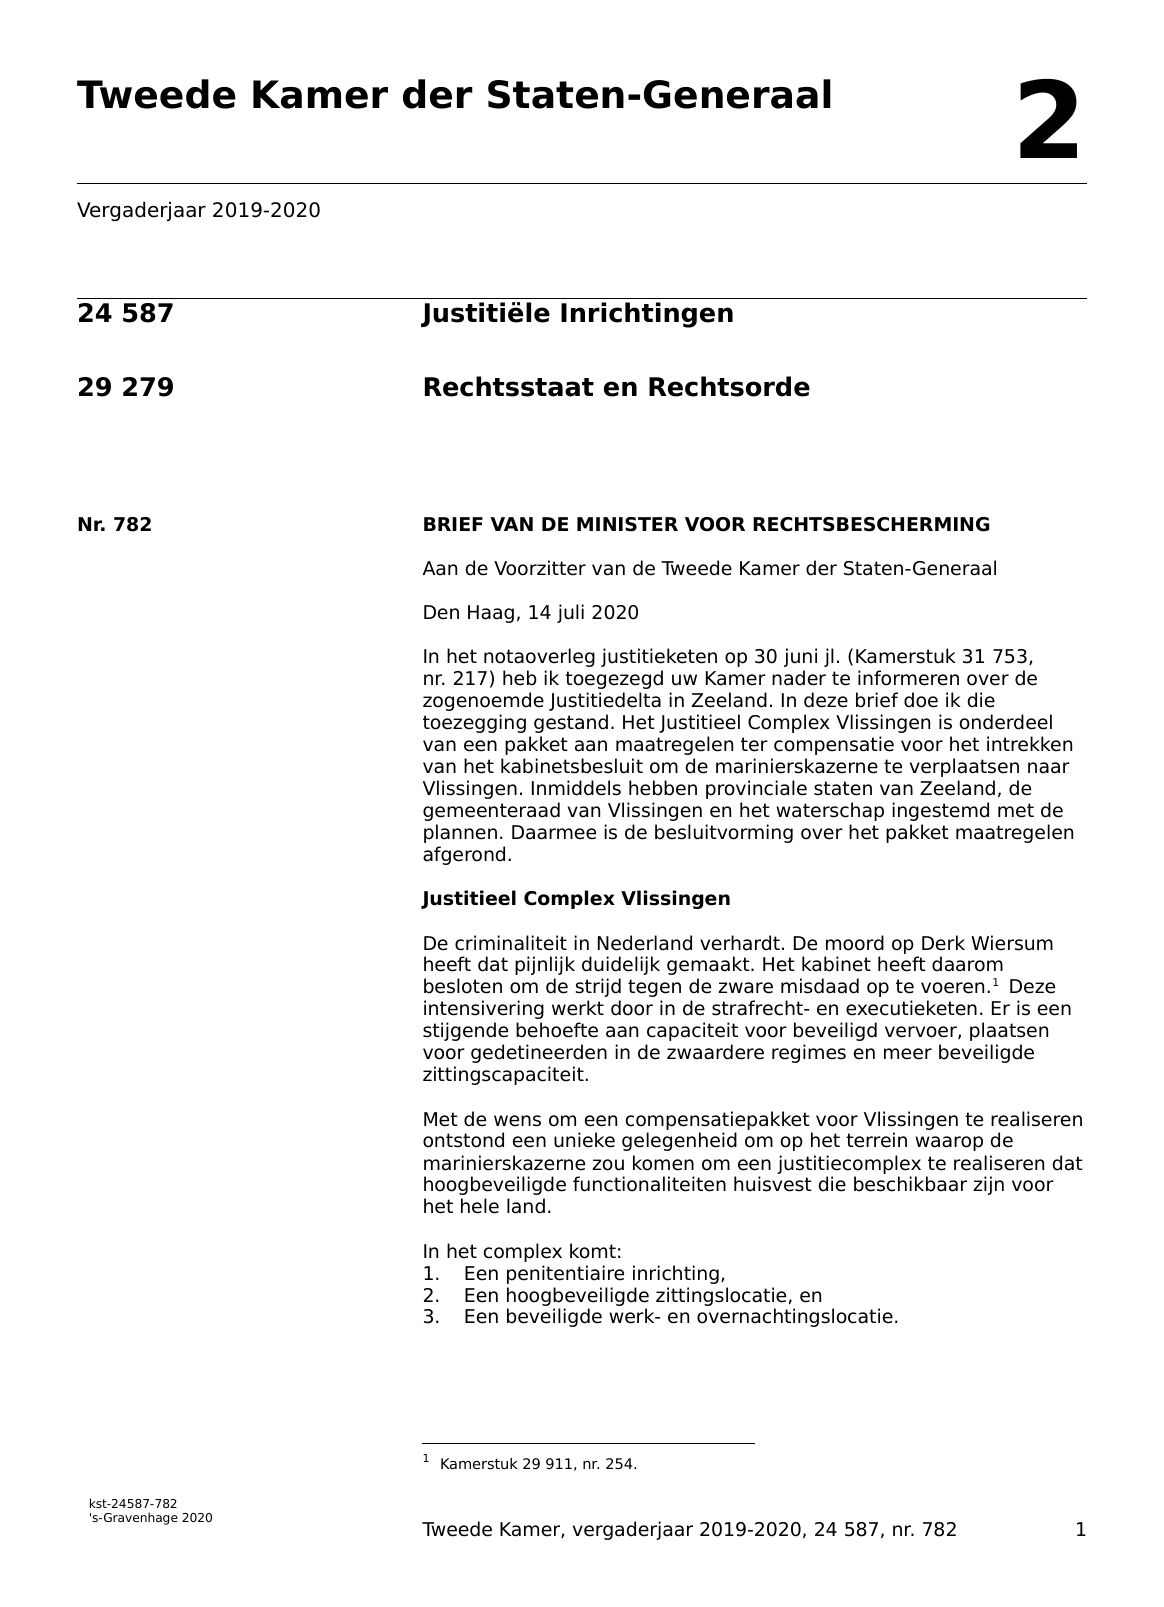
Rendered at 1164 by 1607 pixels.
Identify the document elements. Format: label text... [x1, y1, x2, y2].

subtitle Justitieel Complex Vlissingen [422, 888, 1087, 910]
table_header Tweede Kamer der Staten-Generaal [77, 59, 886, 183]
text 1. Een penitentiaire inrichting, [422, 1262, 1087, 1284]
table_cell Vergaderjaar 2019-2020 [77, 184, 1087, 298]
subtitle 24 587 Justitiële Inrichtingen [77, 299, 1087, 329]
text Aan de Voorzitter van de Tweede Kamer der Staten-Generaal [422, 558, 1087, 580]
text De criminaliteit in Nederland verhardt. De moord op Derk Wiersum heeft dat pijnlijk duidelijk gemaakt. Het kabinet heeft daarom besloten om de strijd tegen de zware misdaad op te voeren. Deze intensivering werkt door in de strafrecht- en executieketen. Er is een stijgende behoefte aan capaciteit voor beveiligd vervoer, plaatsen voor gedetineerden in de zwaardere regimes en meer beveiligde zittingscapaciteit. [422, 932, 1087, 1086]
table_header 2 [886, 59, 1087, 183]
text 2. Een hoogbeveiligde zittingslocatie, en [422, 1284, 1087, 1306]
text Den Haag, 14 juli 2020 [422, 602, 1087, 624]
text 3. Een beveiligde werk- en overnachtingslocatie. [422, 1306, 1087, 1328]
text 's-Gravenhage 2020 [88, 1511, 323, 1525]
subtitle 29 279 Rechtsstaat en Rechtsorde [77, 373, 1087, 403]
text Kamerstuk 29 911, nr. 254. [422, 1452, 1087, 1474]
text In het complex komt: [422, 1241, 1087, 1262]
text kst-24587-782 [88, 1497, 323, 1511]
text In het notaoverleg justitieketen op 30 juni jl. (Kamerstuk 31 753, nr. 217) heb ik toegezegd uw Kamer nader te informeren over de zogenoemde Justitiedelta in Zeeland. In deze brief doe ik die toezegging gestand. Het Justitieel Complex Vlissingen is onderdeel van een pakket aan maatregelen ter compensatie voor het intrekken van het kabinetsbesluit om de marinierskazerne te verplaatsen naar Vlissingen. Inmiddels hebben provinciale staten van Zeeland, de gemeenteraad van Vlissingen en het waterschap ingestemd met de plannen. Daarmee is de besluitvorming over het pakket maatregelen afgerond. [422, 646, 1087, 866]
subtitle Nr. 782 BRIEF VAN DE MINISTER VOOR RECHTSBESCHERMING [77, 514, 1087, 536]
text Met de wens om een compensatiepakket voor Vlissingen te realiseren ontstond een unieke gelegenheid om op het terrein waarop de marinierskazerne zou komen om een justitiecomplex te realiseren dat hoogbeveiligde functionaliteiten huisvest die beschikbaar zijn voor het hele land. [422, 1108, 1087, 1218]
